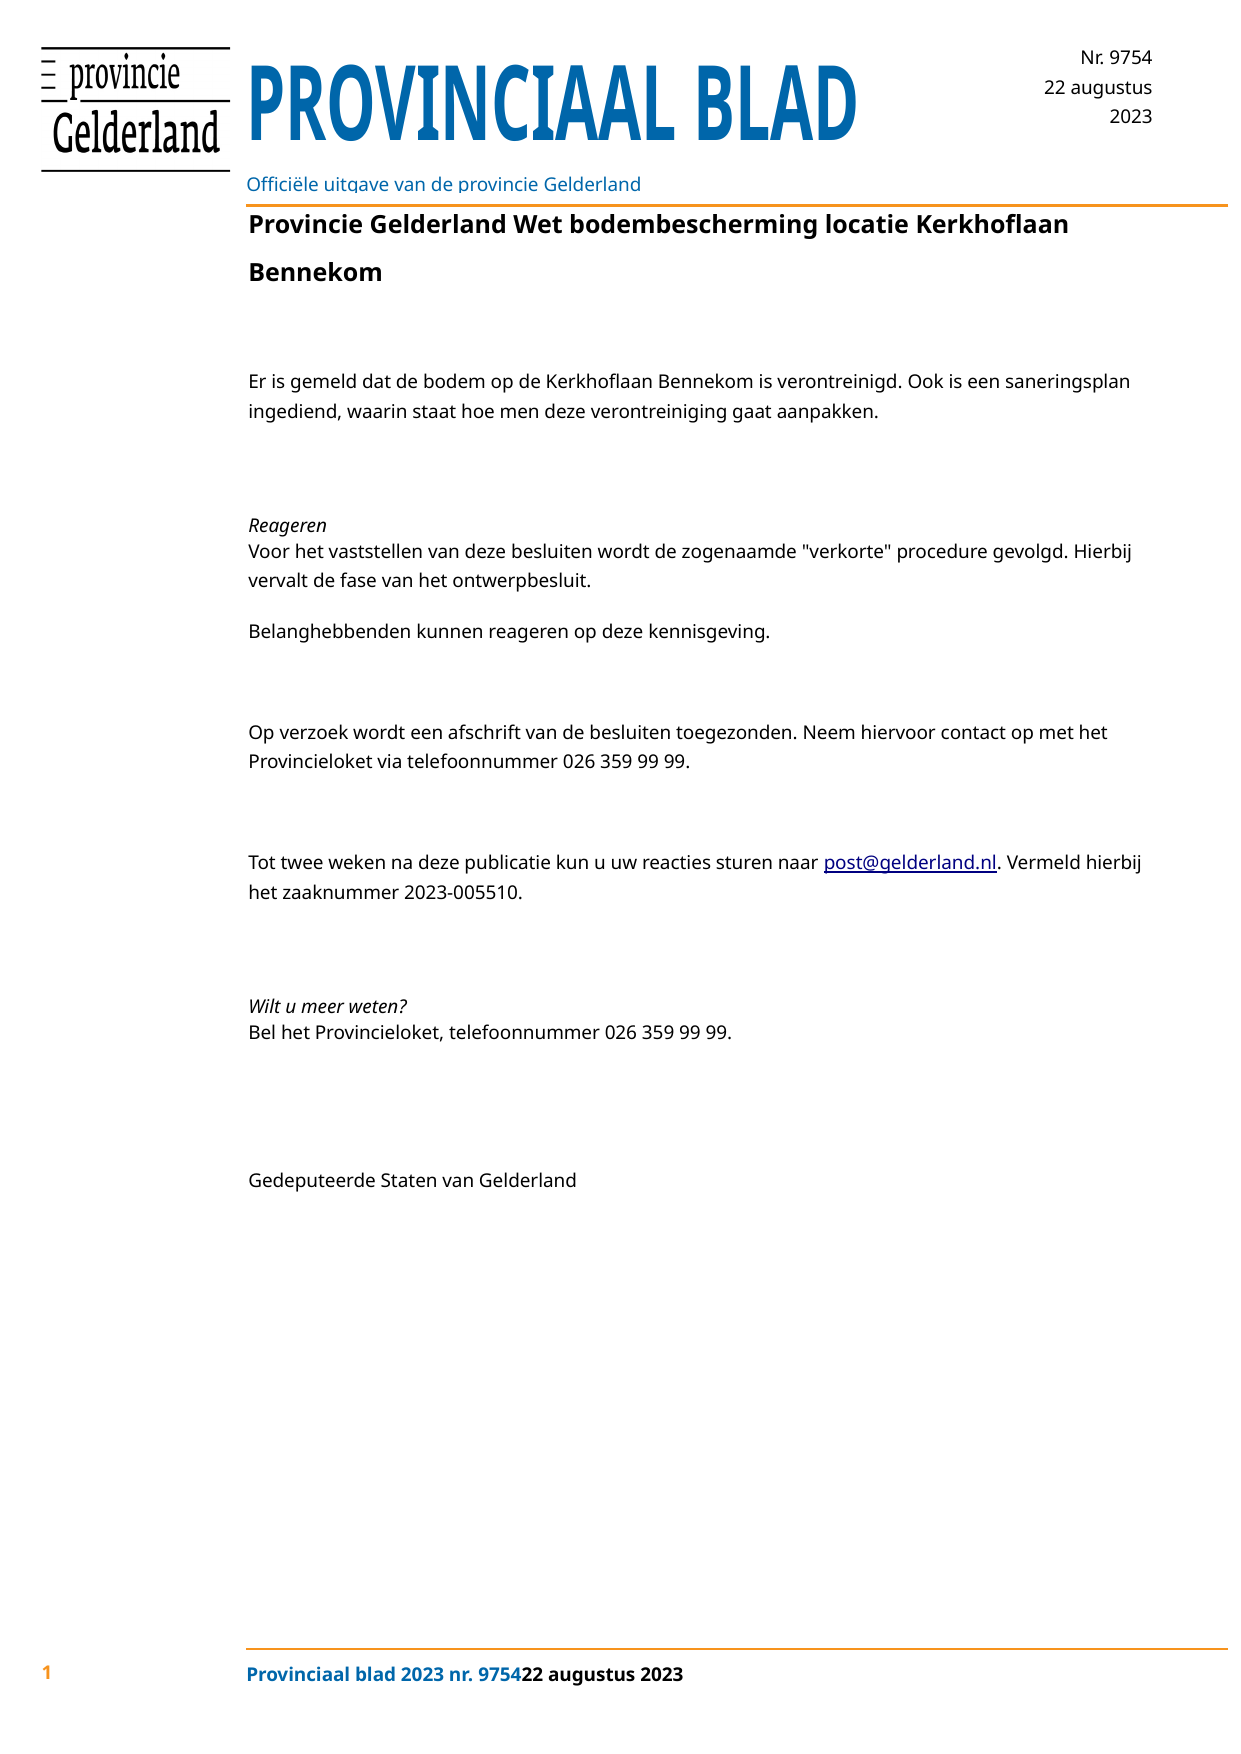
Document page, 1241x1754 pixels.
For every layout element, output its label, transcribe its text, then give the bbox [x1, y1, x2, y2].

picture [41, 47, 231, 172]
text Op verzoek wordt een afschrift van de besluiten toegezonden. Neem hiervoor contact op met het Provincieloket via telefoonnummer 026 359 99 99. [248, 719, 1152, 774]
text Provincie Gelderland Wet bodembescherming locatie Kerkhoflaan Bennekom [248, 207, 1152, 288]
text Tot twee weken na deze publicatie kun u uw reacties sturen naar post@gelderland.nl. Vermeld hierbij het zaaknummer 2023-005510. [248, 849, 1152, 904]
text Belanghebbenden kunnen reageren op deze kennisgeving. [248, 618, 1152, 644]
text Wilt u meer weten? [248, 993, 1152, 1019]
text Er is gemeld dat de bodem op de Kerkhoflaan Bennekom is verontreinigd. Ook is een saneringsplan ingediend, waarin staat hoe men deze verontreiniging gaat aanpakken. [248, 368, 1152, 424]
text Bel het Provincieloket, telefoonnummer 026 359 99 99. [248, 1019, 1152, 1045]
text Voor het vaststellen van deze besluiten wordt de zogenaamde "verkorte" procedure gevolgd. Hierbij vervalt de fase van het ontwerpbesluit. [248, 538, 1152, 593]
text Reageren [248, 512, 1152, 538]
text Gedeputeerde Staten van Gelderland [248, 1168, 1152, 1193]
